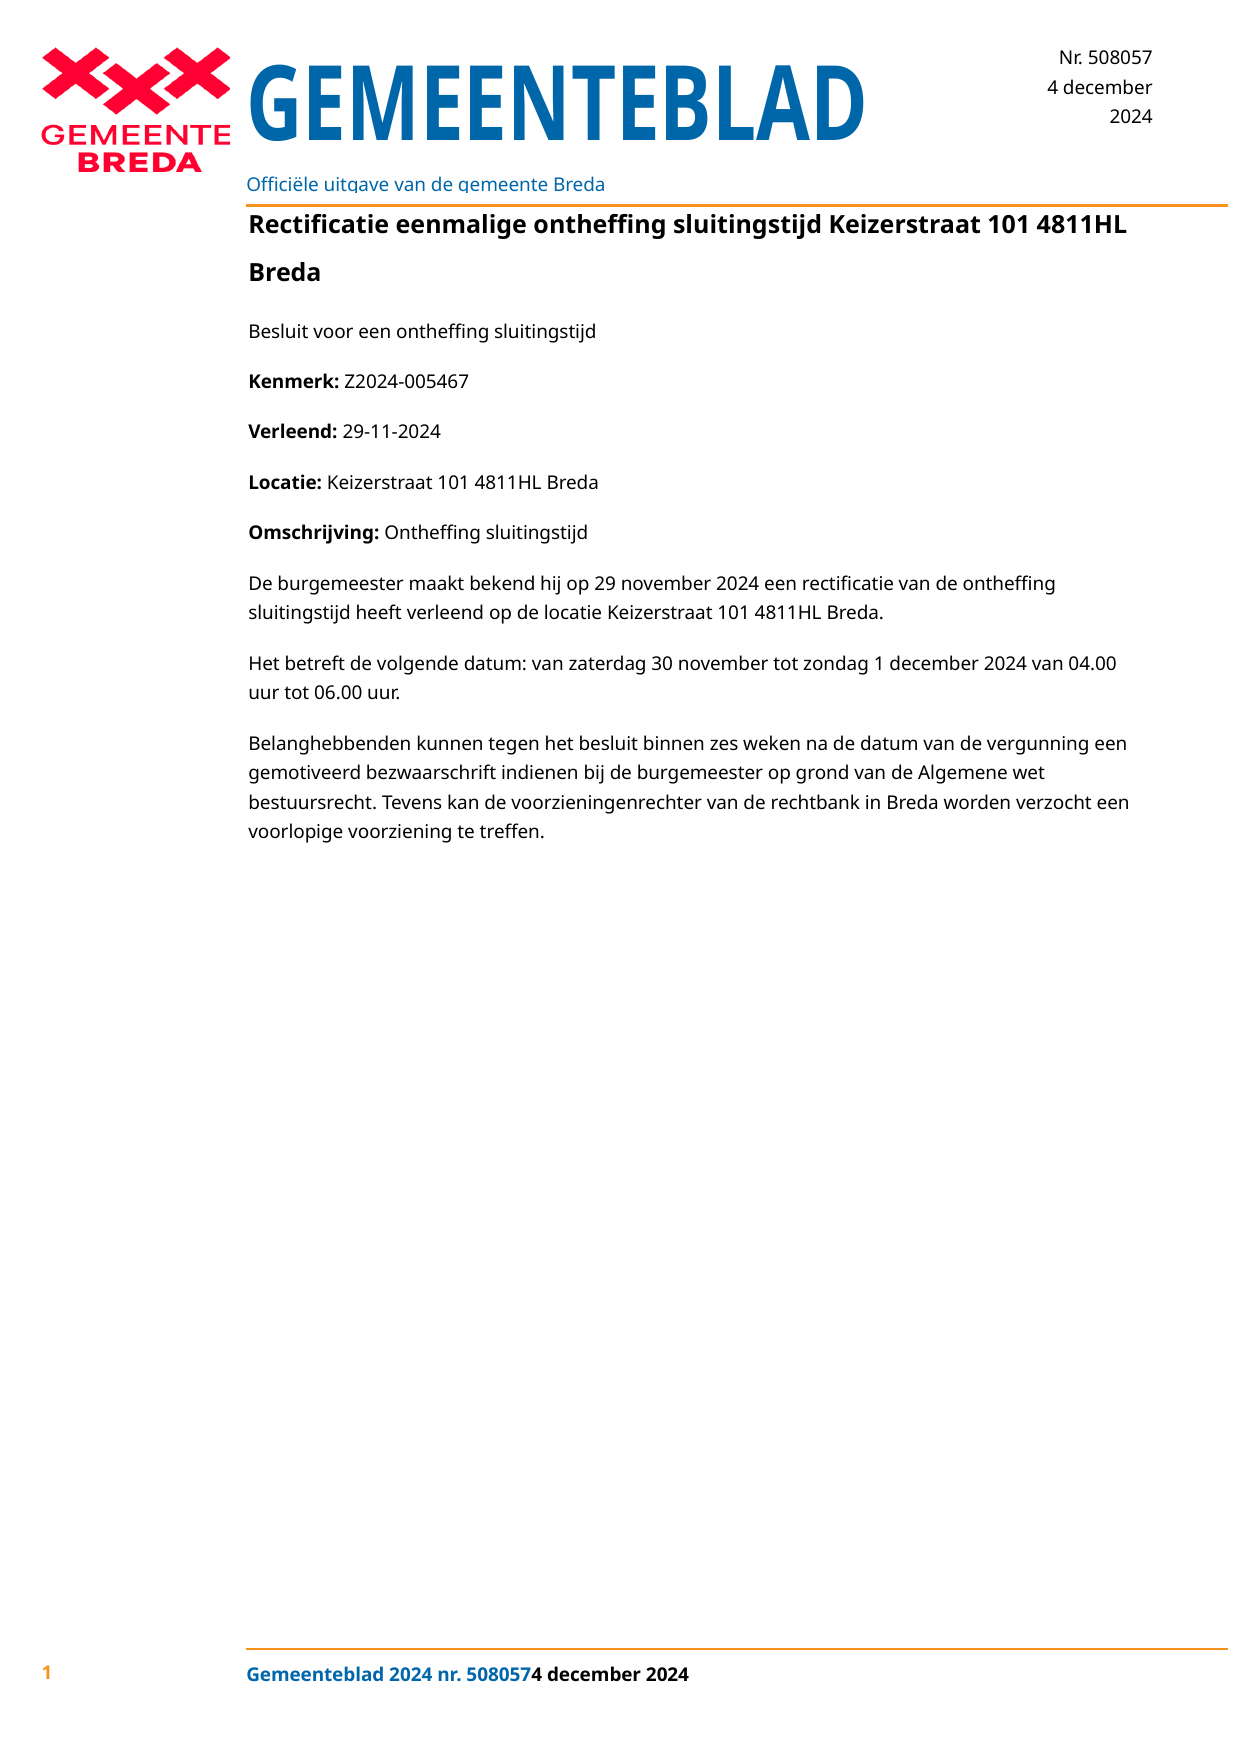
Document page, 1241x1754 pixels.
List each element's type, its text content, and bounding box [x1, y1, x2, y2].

text Besluit voor een ontheffing sluitingstijd [248, 318, 1152, 344]
text De burgemeester maakt bekend hij op 29 november 2024 een rectificatie van de ontheffing sluitingstijd heeft verleend op de locatie Keizerstraat 101 4811HL Breda. [248, 570, 1152, 625]
text Belanghebbenden kunnen tegen het besluit binnen zes weken na de datum van de vergunning een gemotiveerd bezwaarschrift indienen bij de burgemeester op grond van de Algemene wet bestuursrecht. Tevens kan de voorzieningenrechter van de rechtbank in Breda worden verzocht een voorlopige voorziening te treffen. [248, 730, 1152, 844]
picture [41, 47, 231, 172]
text Locatie: Keizerstraat 101 4811HL Breda [248, 469, 1152, 495]
text Omschrijving: Ontheffing sluitingstijd [248, 519, 1152, 545]
text Het betreft de volgende datum: van zaterdag 30 november tot zondag 1 december 2024 van 04.00 uur tot 06.00 uur. [248, 650, 1152, 705]
text Rectificatie eenmalige ontheffing sluitingstijd Keizerstraat 101 4811HL Breda [248, 207, 1152, 288]
text Kenmerk: Z2024-005467 [248, 368, 1152, 394]
text Verleend: 29-11-2024 [248, 419, 1152, 444]
